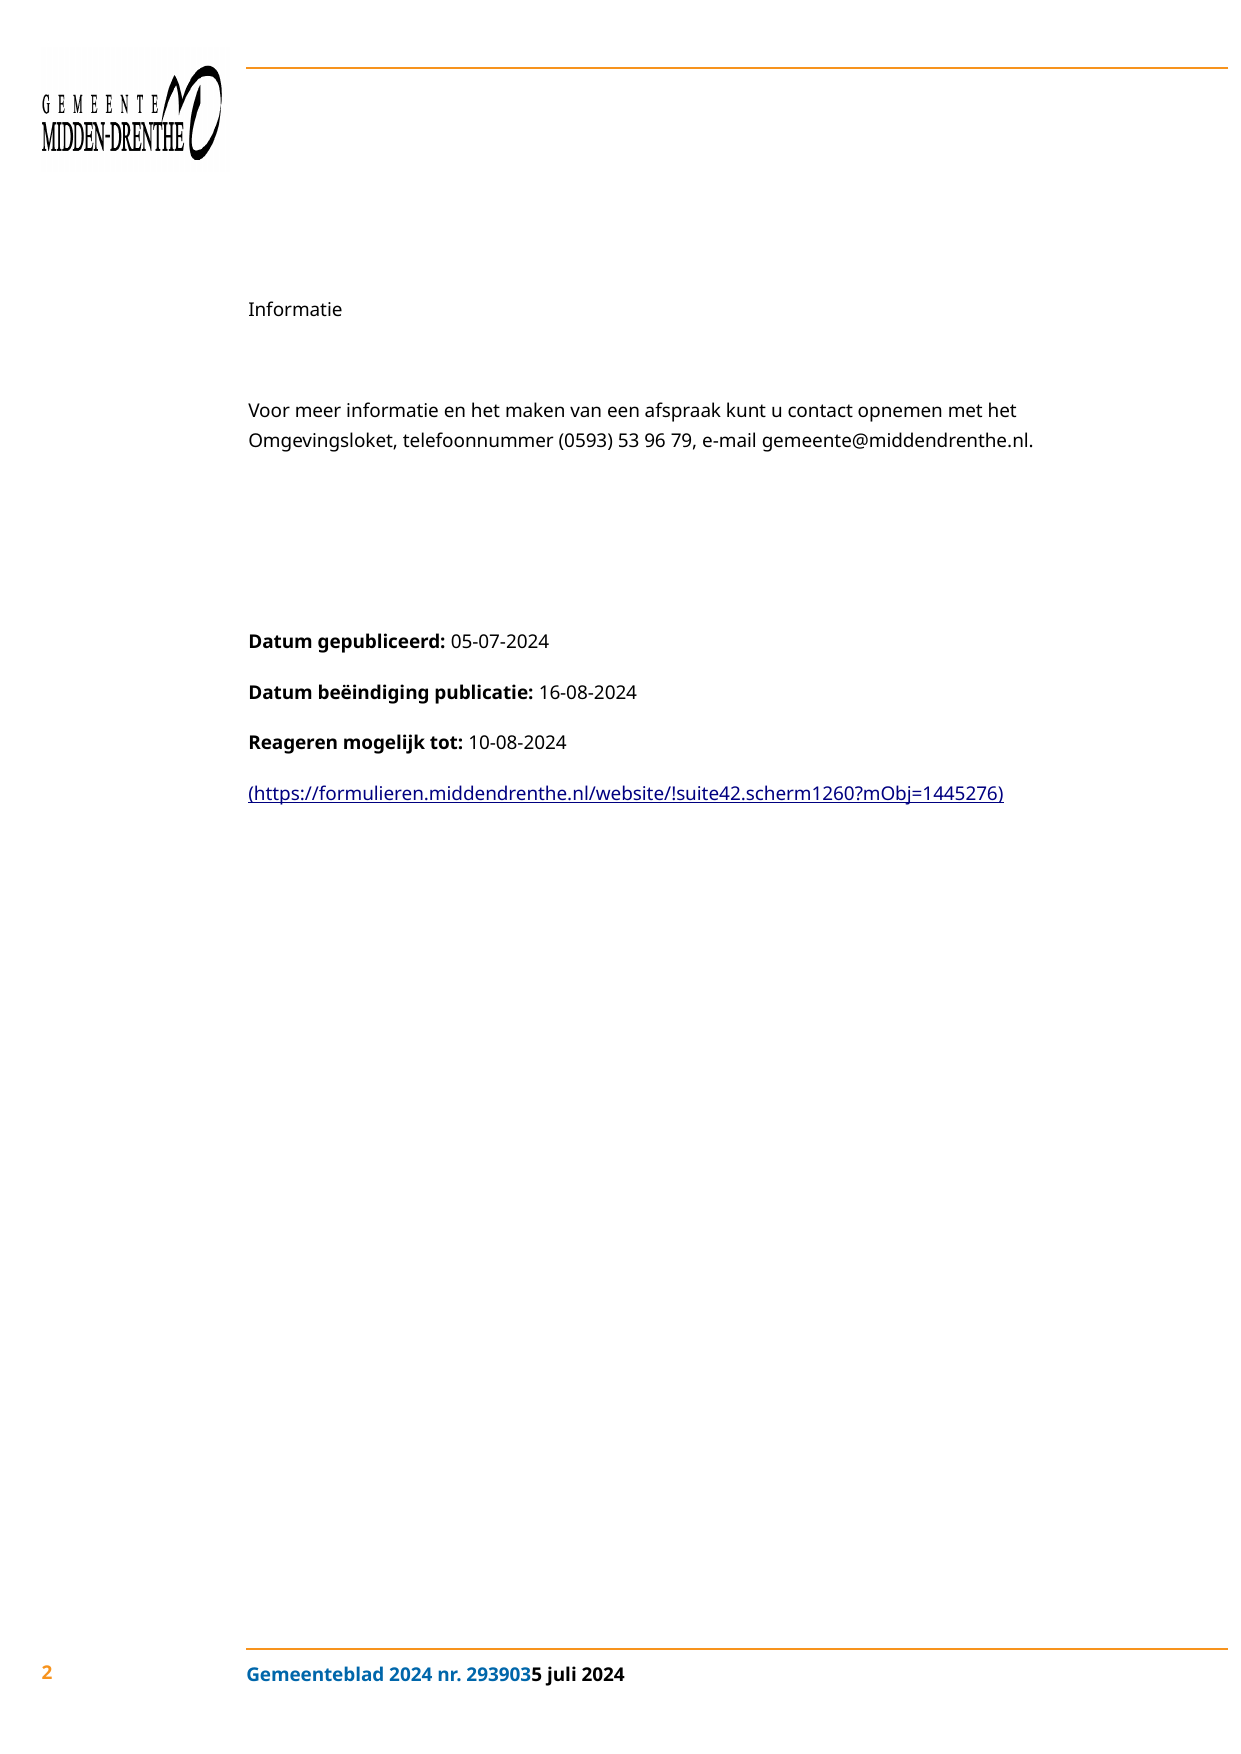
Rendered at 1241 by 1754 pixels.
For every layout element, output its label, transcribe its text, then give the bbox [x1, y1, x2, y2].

text Informatie [248, 296, 1152, 322]
text Voor meer informatie en het maken van een afspraak kunt u contact opnemen met het Omgevingsloket, telefoonnummer (0593) 53 96 79, e-mail gemeente@middendrenthe.nl. [248, 397, 1152, 453]
text Datum gepubliceerd: 05-07-2024 [248, 628, 1152, 654]
text Datum beëindiging publicatie: 16-08-2024 [248, 679, 1152, 705]
picture [41, 47, 231, 172]
text (https://formulieren.middendrenthe.nl/website/!suite42.scherm1260?mObj=1445276) [248, 780, 1152, 806]
text Reageren mogelijk tot: 10-08-2024 [248, 729, 1152, 755]
